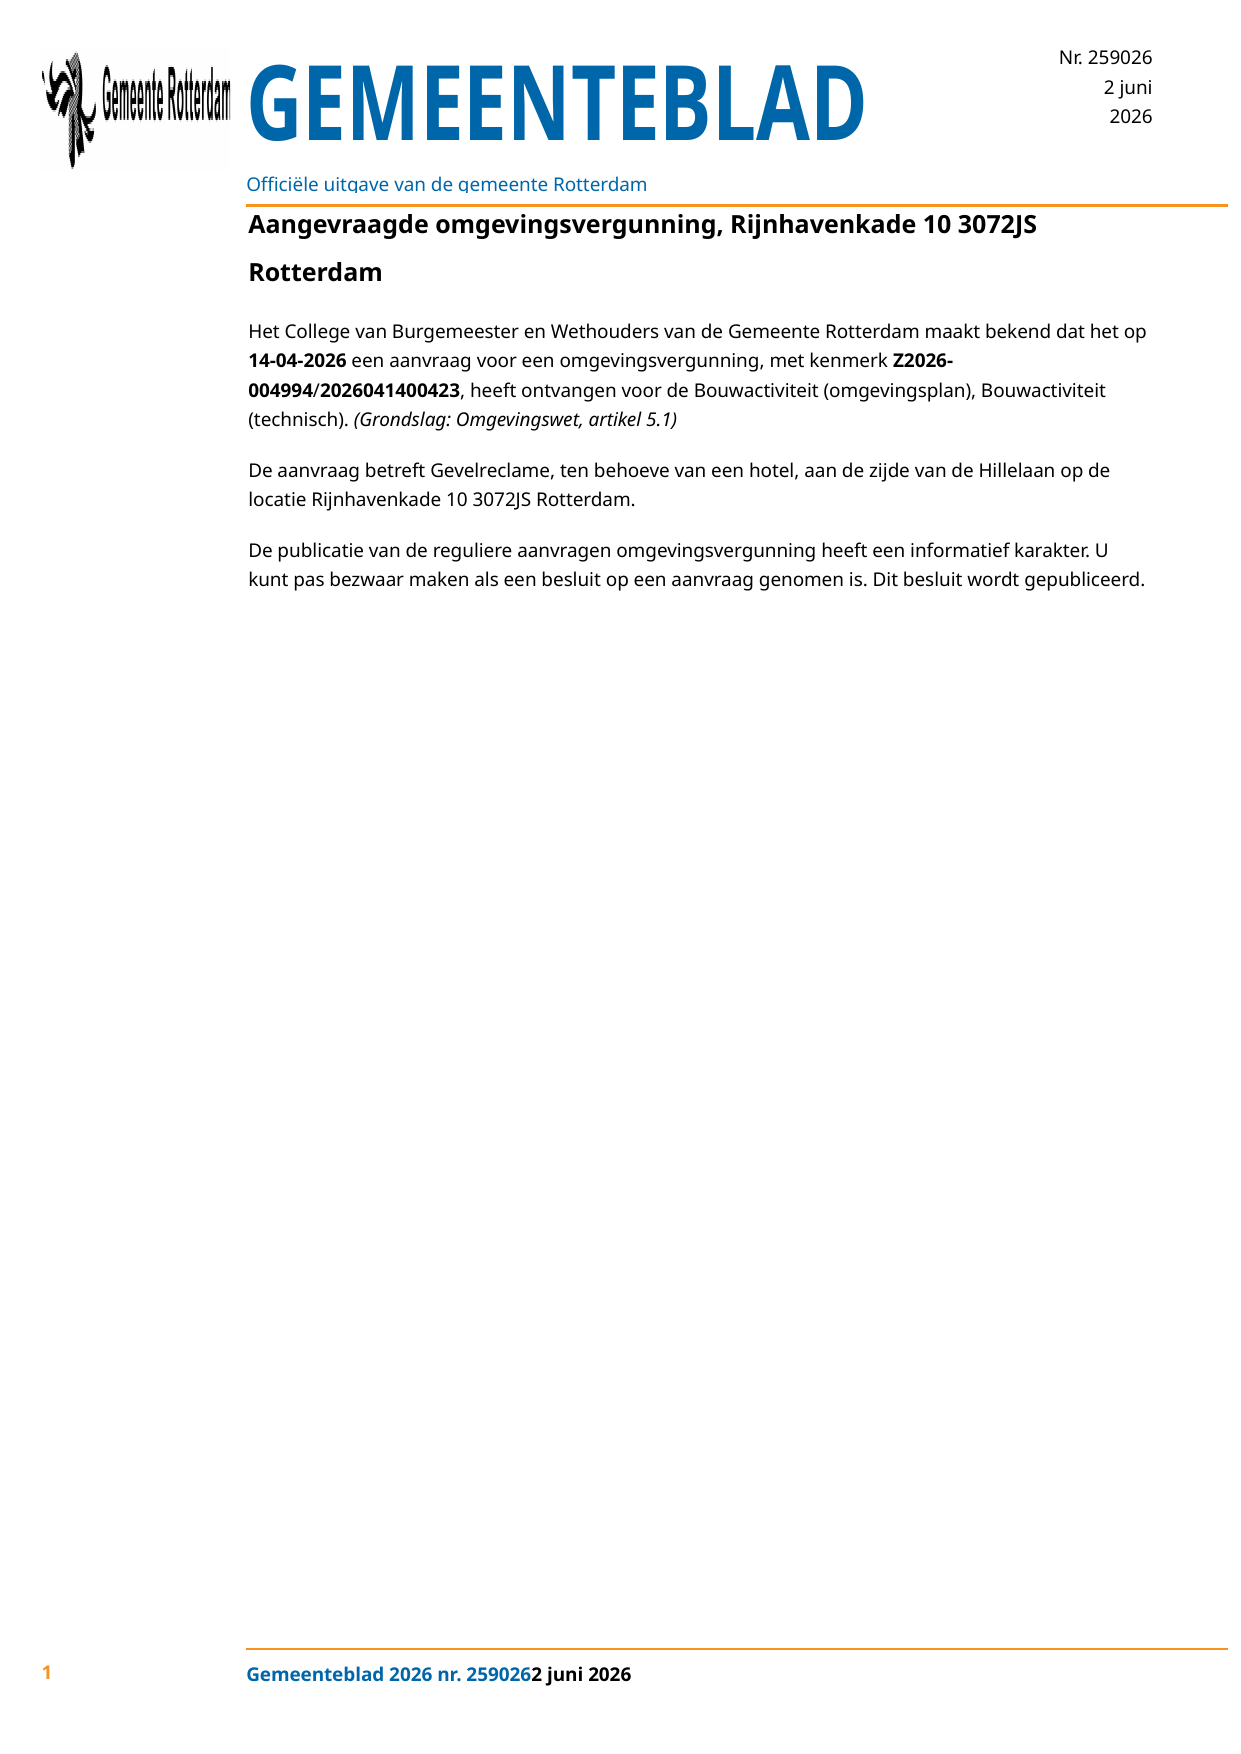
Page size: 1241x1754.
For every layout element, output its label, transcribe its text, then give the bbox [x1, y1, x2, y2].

text Het College van Burgemeester en Wethouders van de Gemeente Rotterdam maakt bekend dat het op 14-04-2026 een aanvraag voor een omgevingsvergunning, met kenmerk Z2026-004994/2026041400423, heeft ontvangen voor de Bouwactiviteit (omgevingsplan), Bouwactiviteit (technisch). (Grondslag: Omgevingswet, artikel 5.1) [248, 318, 1152, 432]
text Aangevraagde omgevingsvergunning, Rijnhavenkade 10 3072JS Rotterdam [248, 207, 1152, 288]
picture [41, 47, 231, 172]
text De publicatie van de reguliere aanvragen omgevingsvergunning heeft een informatief karakter. U kunt pas bezwaar maken als een besluit op een aanvraag genomen is. Dit besluit wordt gepubliceerd. [248, 537, 1152, 592]
text De aanvraag betreft Gevelreclame, ten behoeve van een hotel, aan de zijde van de Hillelaan op de locatie Rijnhavenkade 10 3072JS Rotterdam. [248, 457, 1152, 512]
